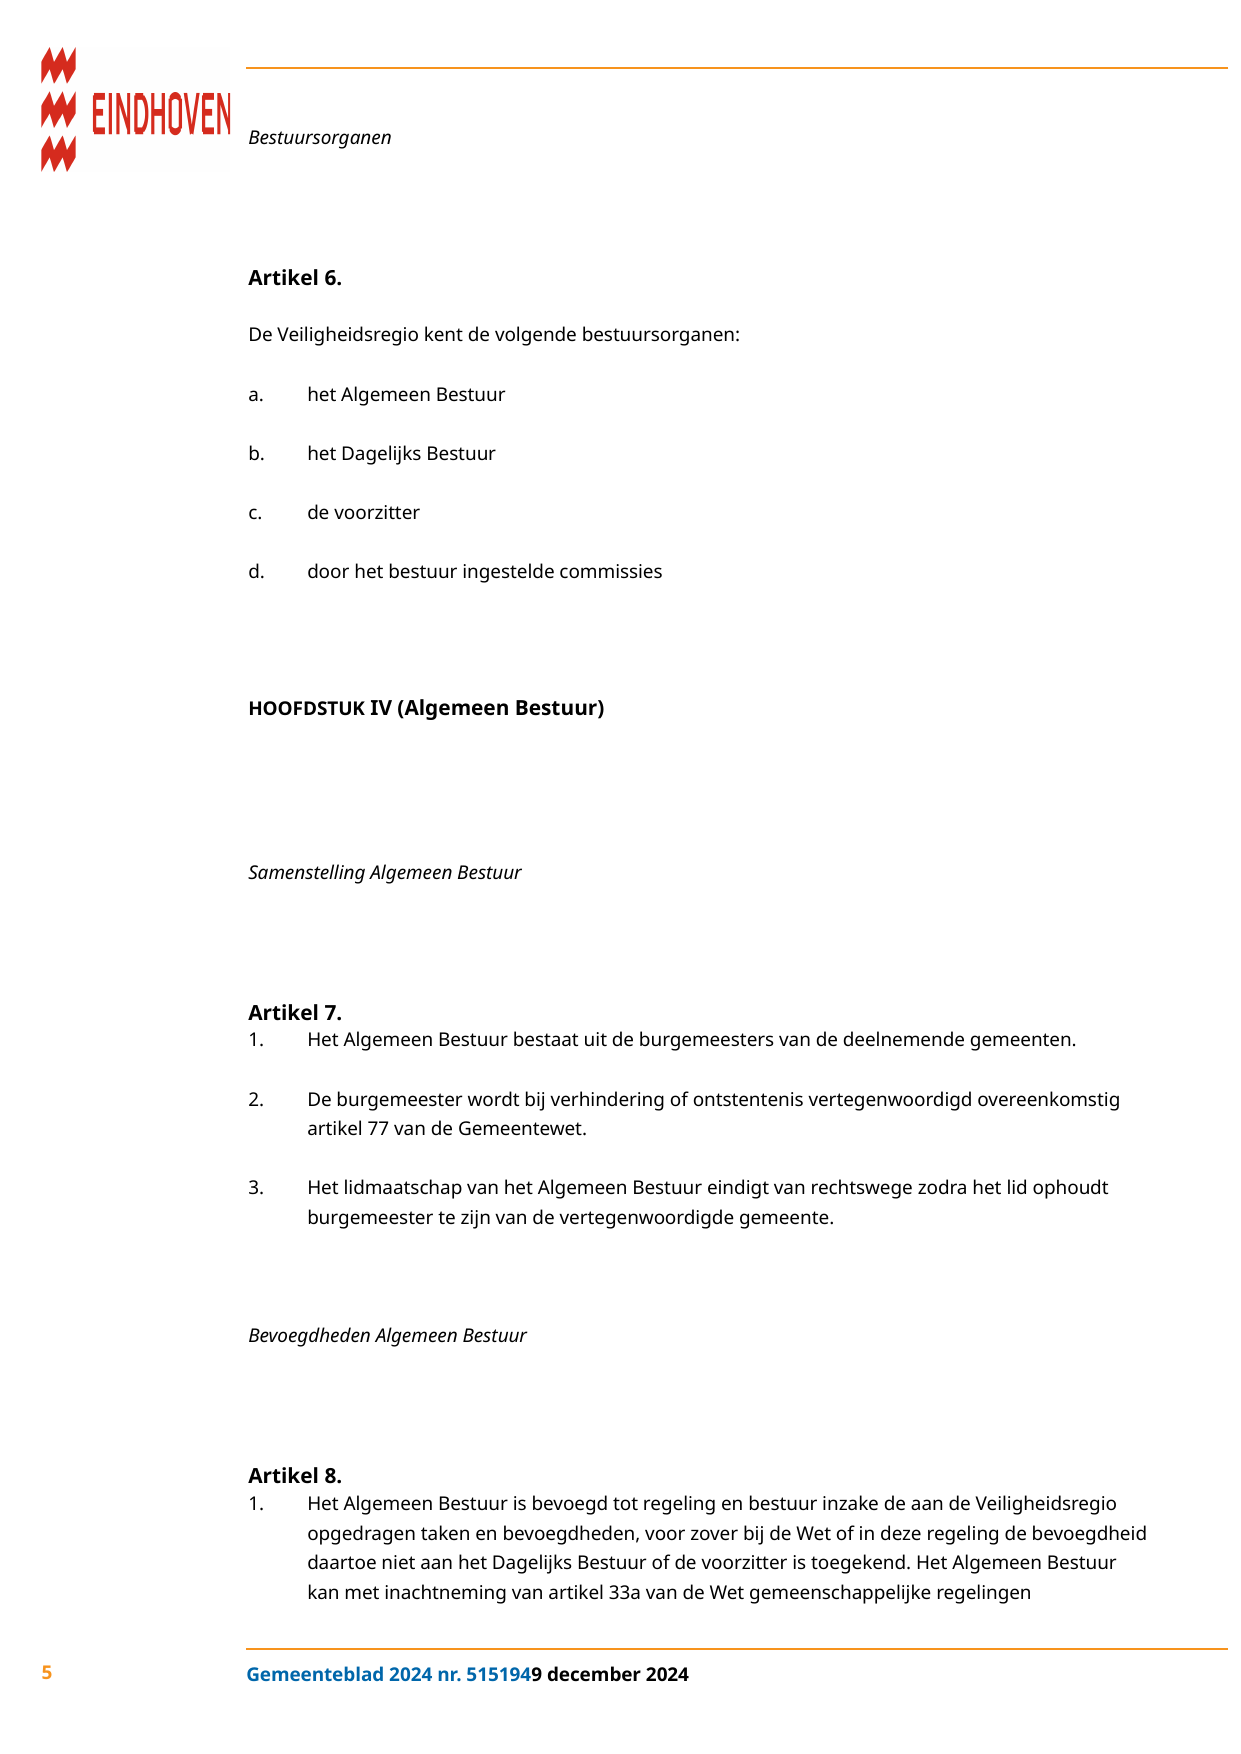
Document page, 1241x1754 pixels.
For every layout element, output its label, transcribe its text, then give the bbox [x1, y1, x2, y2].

text Artikel 6. [248, 263, 1152, 292]
text Artikel 8. [248, 1462, 1152, 1490]
text HOOFDSTUK IV (Algemeen Bestuur) [248, 693, 1152, 721]
list de voorzitter [248, 499, 1152, 525]
list De burgemeester wordt bij verhindering of ontstentenis vertegenwoordigd overeenkomstig artikel 77 van de Gemeentewet. [248, 1086, 1152, 1141]
text Artikel 7. [248, 998, 1152, 1027]
text Samenstelling Algemeen Bestuur [248, 859, 1152, 885]
list het Dagelijks Bestuur [248, 440, 1152, 466]
list Het Algemeen Bestuur is bevoegd tot regeling en bestuur inzake de aan de Veiligheidsregio opgedragen taken en bevoegdheden, voor zover bij de Wet of in deze regeling de bevoegdheid daartoe niet aan het Dagelijks Bestuur of de voorzitter is toegekend. Het Algemeen Bestuur kan met inachtneming van artikel 33a van de Wet gemeenschappelijke regelingen [248, 1490, 1152, 1604]
list Het Algemeen Bestuur bestaat uit de burgemeesters van de deelnemende gemeenten. [248, 1027, 1152, 1052]
list door het bestuur ingestelde commissies [248, 558, 1152, 584]
text De Veiligheidsregio kent de volgende bestuursorganen: [248, 322, 1152, 347]
text Bevoegdheden Algemeen Bestuur [248, 1322, 1152, 1348]
text Bestuursorganen [248, 124, 1152, 150]
picture [41, 47, 231, 172]
list Het lidmaatschap van het Algemeen Bestuur eindigt van rechtswege zodra het lid ophoudt burgemeester te zijn van de vertegenwoordigde gemeente. [248, 1174, 1152, 1230]
list het Algemeen Bestuur [248, 381, 1152, 406]
